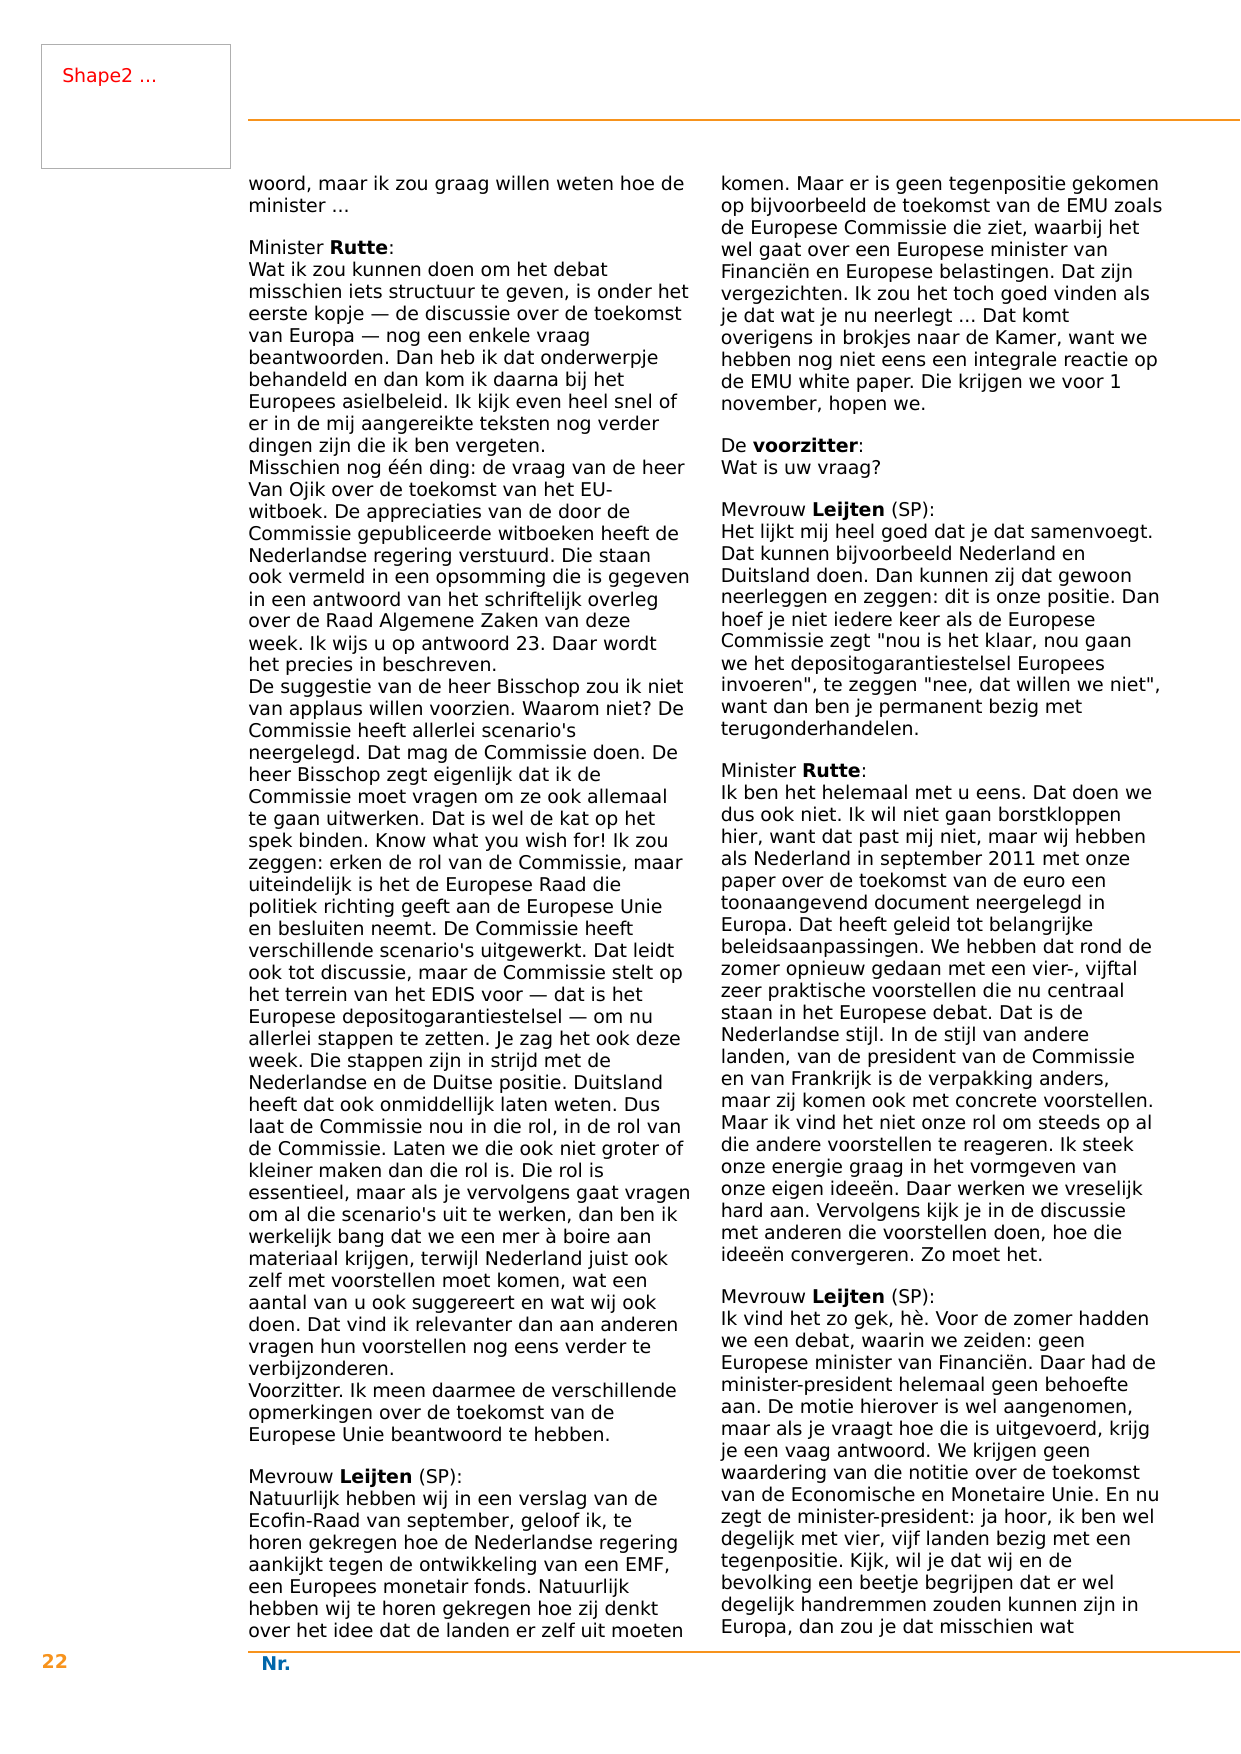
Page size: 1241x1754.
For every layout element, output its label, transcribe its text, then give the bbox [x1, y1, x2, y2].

text Misschien nog één ding: de vraag van de heer Van Ojik over de toekomst van het EU-witboek. De appreciaties van de door de Commissie gepubliceerde witboeken heeft de Nederlandse regering verstuurd. Die staan ook vermeld in een opsomming die is gegeven in een antwoord van het schriftelijk overleg over de Raad Algemene Zaken van deze week. Ik wijs u op antwoord 23. Daar wordt het precies in beschreven. [248, 457, 691, 676]
text Mevrouw Leijten (SP): [721, 1286, 1163, 1308]
text Voorzitter. Ik meen daarmee de verschillende opmerkingen over de toekomst van de Europese Unie beantwoord te hebben. [248, 1380, 691, 1446]
text Wat ik zou kunnen doen om het debat misschien iets structuur te geven, is onder het eerste kopje — de discussie over de toekomst van Europa — nog een enkele vraag beantwoorden. Dan heb ik dat onderwerpje behandeld en dan kom ik daarna bij het Europees asielbeleid. Ik kijk even heel snel of er in de mij aangereikte teksten nog verder dingen zijn die ik ben vergeten. [248, 259, 691, 457]
text komen. Maar er is geen tegenpositie gekomen op bijvoorbeeld de toekomst van de EMU zoals de Europese Commissie die ziet, waarbij het wel gaat over een Europese minister van Financiën en Europese belastingen. Dat zijn vergezichten. Ik zou het toch goed vinden als je dat wat je nu neerlegt ... Dat komt overigens in brokjes naar de Kamer, want we hebben nog niet eens een integrale reactie op de EMU white paper. Die krijgen we voor 1 november, hopen we. [721, 173, 1163, 414]
text Ik ben het helemaal met u eens. Dat doen we dus ook niet. Ik wil niet gaan borstkloppen hier, want dat past mij niet, maar wij hebben als Nederland in september 2011 met onze paper over de toekomst van de euro een toonaangevend document neergelegd in Europa. Dat heeft geleid tot belangrijke beleidsaanpassingen. We hebben dat rond de zomer opnieuw gedaan met een vier-, vijftal zeer praktische voorstellen die nu centraal staan in het Europese debat. Dat is de Nederlandse stijl. In de stijl van andere landen, van de president van de Commissie en van Frankrijk is de verpakking anders, maar zij komen ook met concrete voorstellen. Maar ik vind het niet onze rol om steeds op al die andere voorstellen te reageren. Ik steek onze energie graag in het vormgeven van onze eigen ideeën. Daar werken we vreselijk hard aan. Vervolgens kijk je in de discussie met anderen die voorstellen doen, hoe die ideeën convergeren. Zo moet het. [721, 782, 1163, 1266]
text Mevrouw Leijten (SP): [721, 498, 1163, 521]
text Minister Rutte: [248, 237, 691, 259]
text Wat is uw vraag? [721, 457, 1163, 478]
text De suggestie van de heer Bisschop zou ik niet van applaus willen voorzien. Waarom niet? De Commissie heeft allerlei scenario's neergelegd. Dat mag de Commissie doen. De heer Bisschop zegt eigenlijk dat ik de Commissie moet vragen om ze ook allemaal te gaan uitwerken. Dat is wel de kat op het spek binden. Know what you wish for! Ik zou zeggen: erken de rol van de Commissie, maar uiteindelijk is het de Europese Raad die politiek richting geeft aan de Europese Unie en besluiten neemt. De Commissie heeft verschillende scenario's uitgewerkt. Dat leidt ook tot discussie, maar de Commissie stelt op het terrein van het EDIS voor — dat is het Europese depositogarantiestelsel — om nu allerlei stappen te zetten. Je zag het ook deze week. Die stappen zijn in strijd met de Nederlandse en de Duitse positie. Duitsland heeft dat ook onmiddellijk laten weten. Dus laat de Commissie nou in die rol, in de rol van de Commissie. Laten we die ook niet groter of kleiner maken dan die rol is. Die rol is essentieel, maar als je vervolgens gaat vragen om al die scenario's uit te werken, dan ben ik werkelijk bang dat we een mer à boire aan materiaal krijgen, terwijl Nederland juist ook zelf met voorstellen moet komen, wat een aantal van u ook suggereert en wat wij ook doen. Dat vind ik relevanter dan aan anderen vragen hun voorstellen nog eens verder te verbijzonderen. [248, 676, 691, 1380]
text woord, maar ik zou graag willen weten hoe de minister ... [248, 173, 691, 217]
text De voorzitter: [721, 434, 1163, 457]
text Het lijkt mij heel goed dat je dat samenvoegt. Dat kunnen bijvoorbeeld Nederland en Duitsland doen. Dan kunnen zij dat gewoon neerleggen en zeggen: dit is onze positie. Dan hoef je niet iedere keer als de Europese Commissie zegt "nou is het klaar, nou gaan we het depositogarantiestelsel Europees invoeren", te zeggen "nee, dat willen we niet", want dan ben je permanent bezig met terugonderhandelen. [721, 521, 1163, 740]
text Minister Rutte: [721, 760, 1163, 782]
text Ik vind het zo gek, hè. Voor de zomer hadden we een debat, waarin we zeiden: geen Europese minister van Financiën. Daar had de minister-president helemaal geen behoefte aan. De motie hierover is wel aangenomen, maar als je vraagt hoe die is uitgevoerd, krijg je een vaag antwoord. We krijgen geen waardering van die notitie over de toekomst van de Economische en Monetaire Unie. En nu zegt de minister-president: ja hoor, ik ben wel degelijk met vier, vijf landen bezig met een tegenpositie. Kijk, wil je dat wij en de bevolking een beetje begrijpen dat er wel degelijk handremmen zouden kunnen zijn in Europa, dan zou je dat misschien wat [721, 1308, 1163, 1637]
text Natuurlijk hebben wij in een verslag van de Ecofin-Raad van september, geloof ik, te horen gekregen hoe de Nederlandse regering aankijkt tegen de ontwikkeling van een EMF, een Europees monetair fonds. Natuurlijk hebben wij te horen gekregen hoe zij denkt over het idee dat de landen er zelf uit moeten [248, 1488, 691, 1641]
text Mevrouw Leijten (SP): [248, 1466, 691, 1488]
